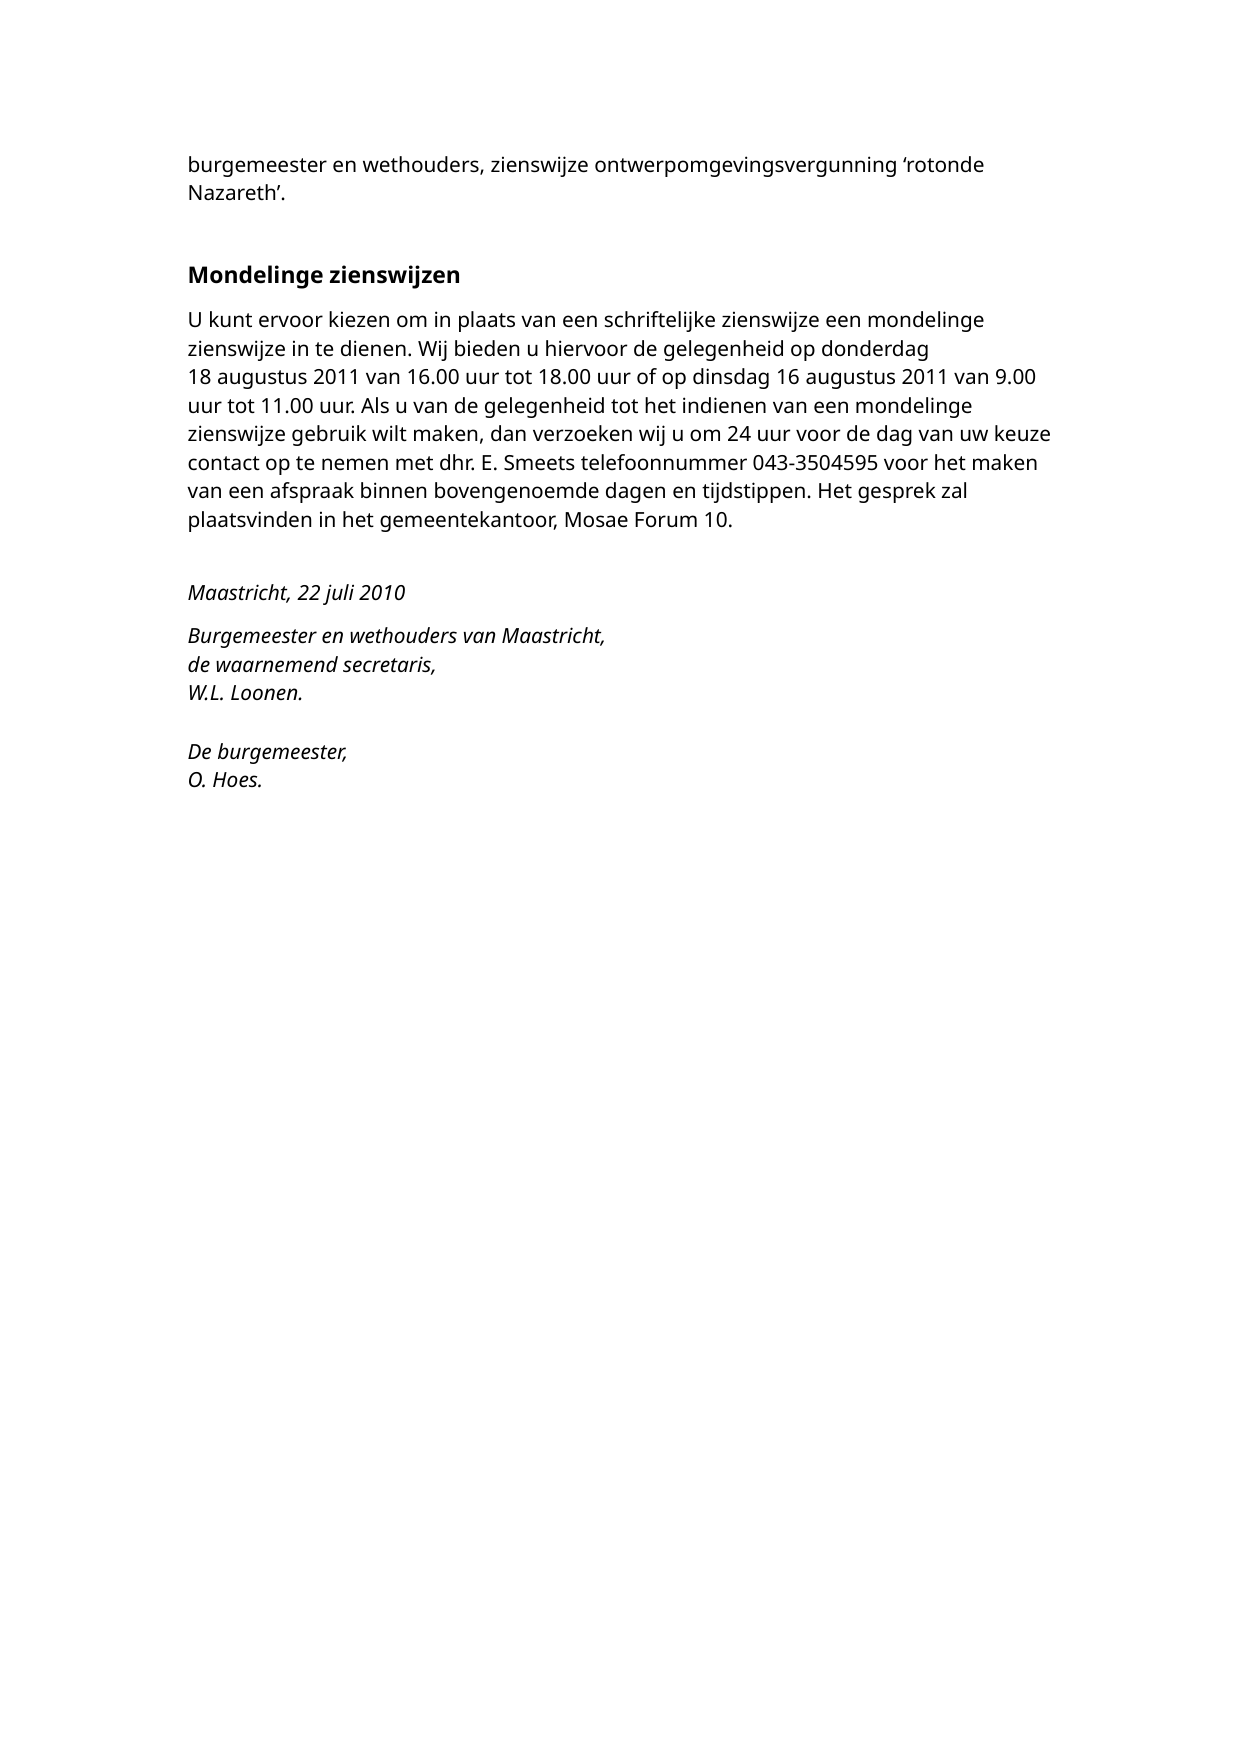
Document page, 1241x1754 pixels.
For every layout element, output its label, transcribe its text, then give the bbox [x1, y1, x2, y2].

text De burgemeester, [187, 737, 1053, 765]
text W.L. Loonen. [187, 678, 1053, 707]
subtitle Mondelinge zienswijzen [187, 259, 1053, 291]
text O. Hoes. [187, 765, 1053, 794]
text burgemeester en wethouders, zienswijze ontwerpomgevingsvergunning ‘rotonde Nazareth’. [187, 150, 1053, 207]
text U kunt ervoor kiezen om in plaats van een schriftelijke zienswijze een mondelinge zienswijze in te dienen. Wij bieden u hiervoor de gelegenheid op donderdag 18 augustus 2011 van 16.00 uur tot 18.00 uur of op dinsdag 16 augustus 2011 van 9.00 uur tot 11.00 uur. Als u van de gelegenheid tot het indienen van een mondelinge zienswijze gebruik wilt maken, dan verzoeken wij u om 24 uur voor de dag van uw keuze contact op te nemen met dhr. E. Smeets telefoonnummer 043-3504595 voor het maken van een afspraak binnen bovengenoemde dagen en tijdstippen. Het gesprek zal plaatsvinden in het gemeentekantoor, Mosae Forum 10. [187, 306, 1053, 533]
text de waarnemend secretaris, [187, 650, 1053, 678]
text Maastricht, 22 juli 2010 [187, 578, 1053, 607]
text Burgemeester en wethouders van Maastricht, [187, 622, 1053, 650]
